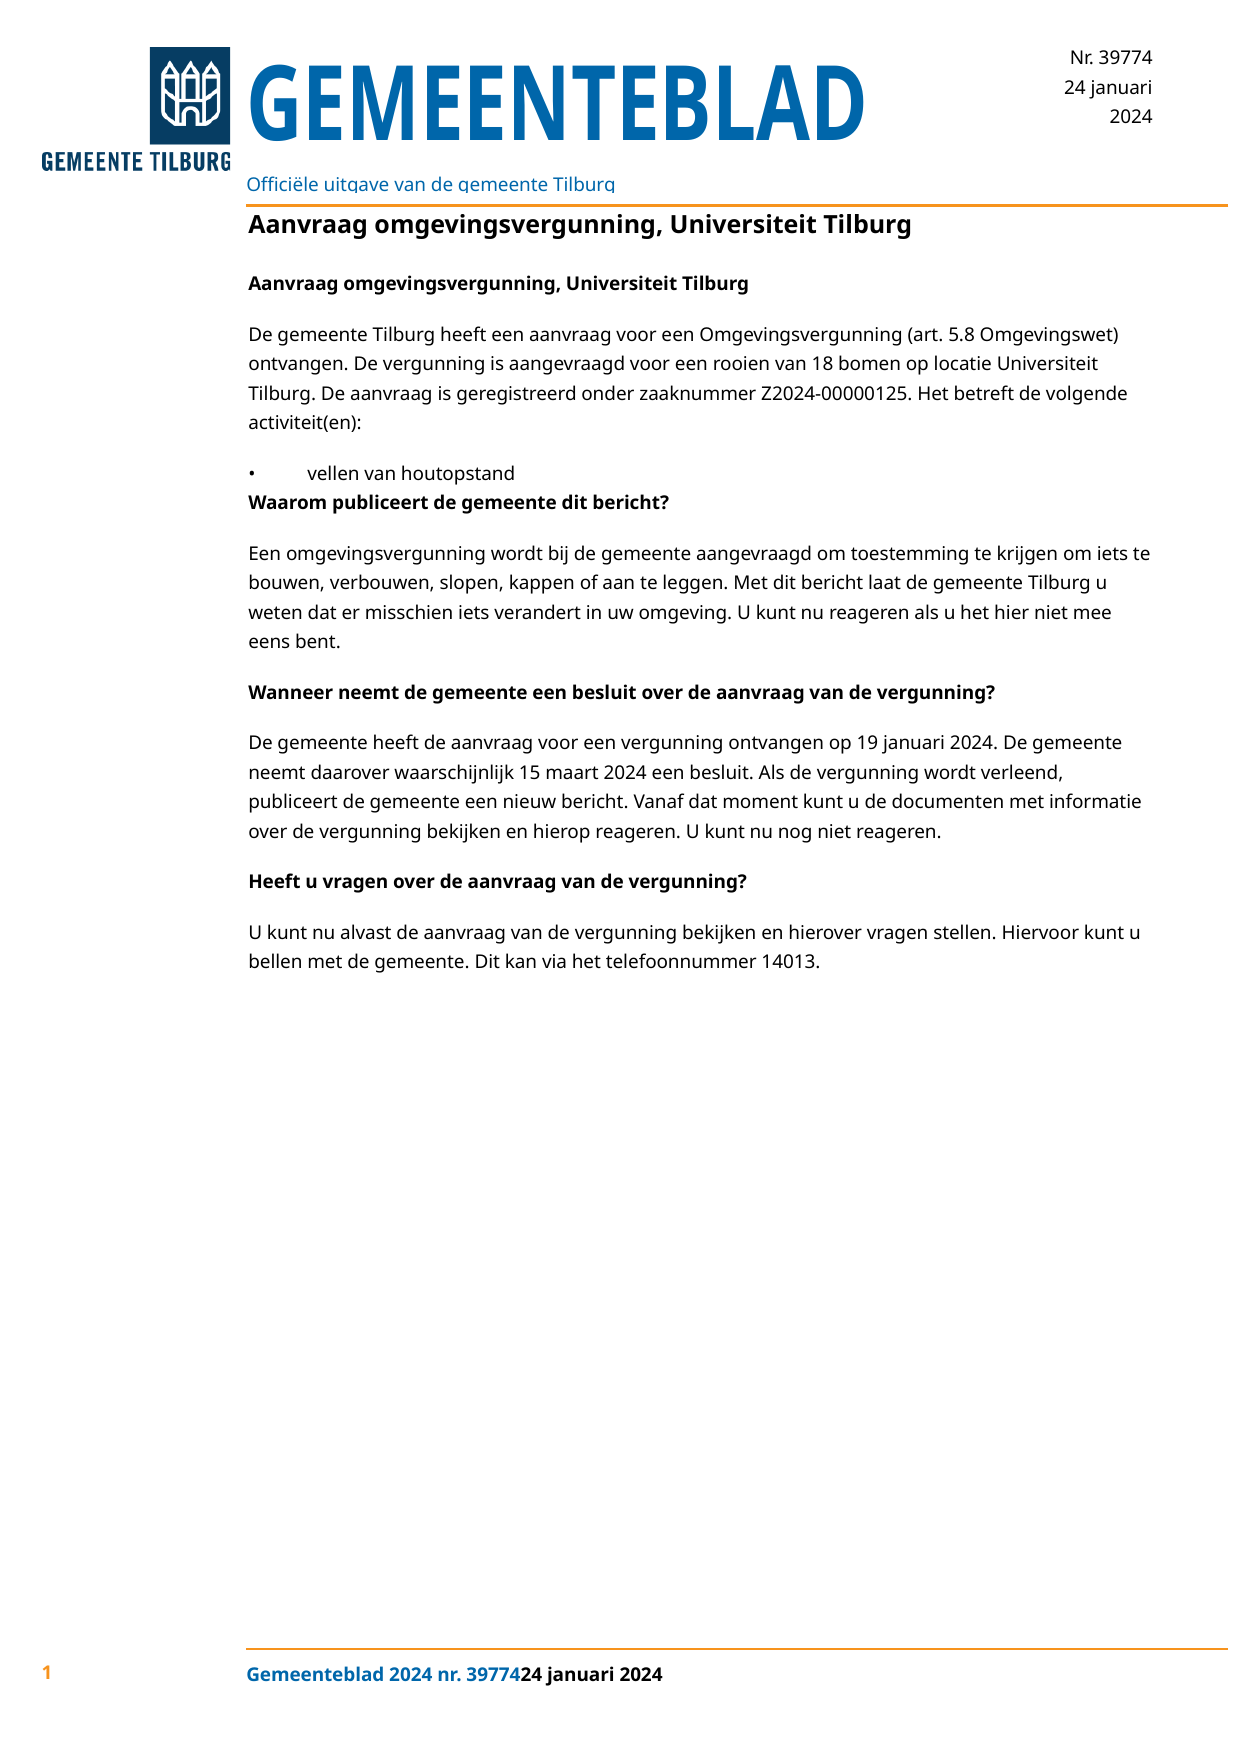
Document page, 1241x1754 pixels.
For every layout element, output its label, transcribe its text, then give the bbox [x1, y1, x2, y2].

text Wanneer neemt de gemeente een besluit over de aanvraag van de vergunning? [248, 679, 1152, 705]
text Een omgevingsvergunning wordt bij de gemeente aangevraagd om toestemming te krijgen om iets te bouwen, verbouwen, slopen, kappen of aan te leggen. Met dit bericht laat de gemeente Tilburg u weten dat er misschien iets verandert in uw omgeving. U kunt nu reageren als u het hier niet mee eens bent. [248, 540, 1152, 654]
text Waarom publiceert de gemeente dit bericht? [248, 489, 1152, 515]
text De gemeente heeft de aanvraag voor een vergunning ontvangen op 19 januari 2024. De gemeente neemt daarover waarschijnlijk 15 maart 2024 een besluit. Als de vergunning wordt verleend, publiceert de gemeente een nieuw bericht. Vanaf dat moment kunt u de documenten met informatie over de vergunning bekijken en hierop reageren. U kunt nu nog niet reageren. [248, 729, 1152, 844]
text Aanvraag omgevingsvergunning, Universiteit Tilburg [248, 270, 1152, 296]
picture [41, 47, 231, 172]
text Heeft u vragen over de aanvraag van de vergunning? [248, 869, 1152, 894]
text Aanvraag omgevingsvergunning, Universiteit Tilburg [248, 207, 1152, 241]
list vellen van houtopstand [248, 460, 1152, 486]
text De gemeente Tilburg heeft een aanvraag voor een Omgevingsvergunning (art. 5.8 Omgevingswet) ontvangen. De vergunning is aangevraagd voor een rooien van 18 bomen op locatie Universiteit Tilburg. De aanvraag is geregistreerd onder zaaknummer Z2024-00000125. Het betreft de volgende activiteit(en): [248, 321, 1152, 435]
text U kunt nu alvast de aanvraag van de vergunning bekijken en hierover vragen stellen. Hiervoor kunt u bellen met de gemeente. Dit kan via het telefoonnummer 14013. [248, 919, 1152, 974]
